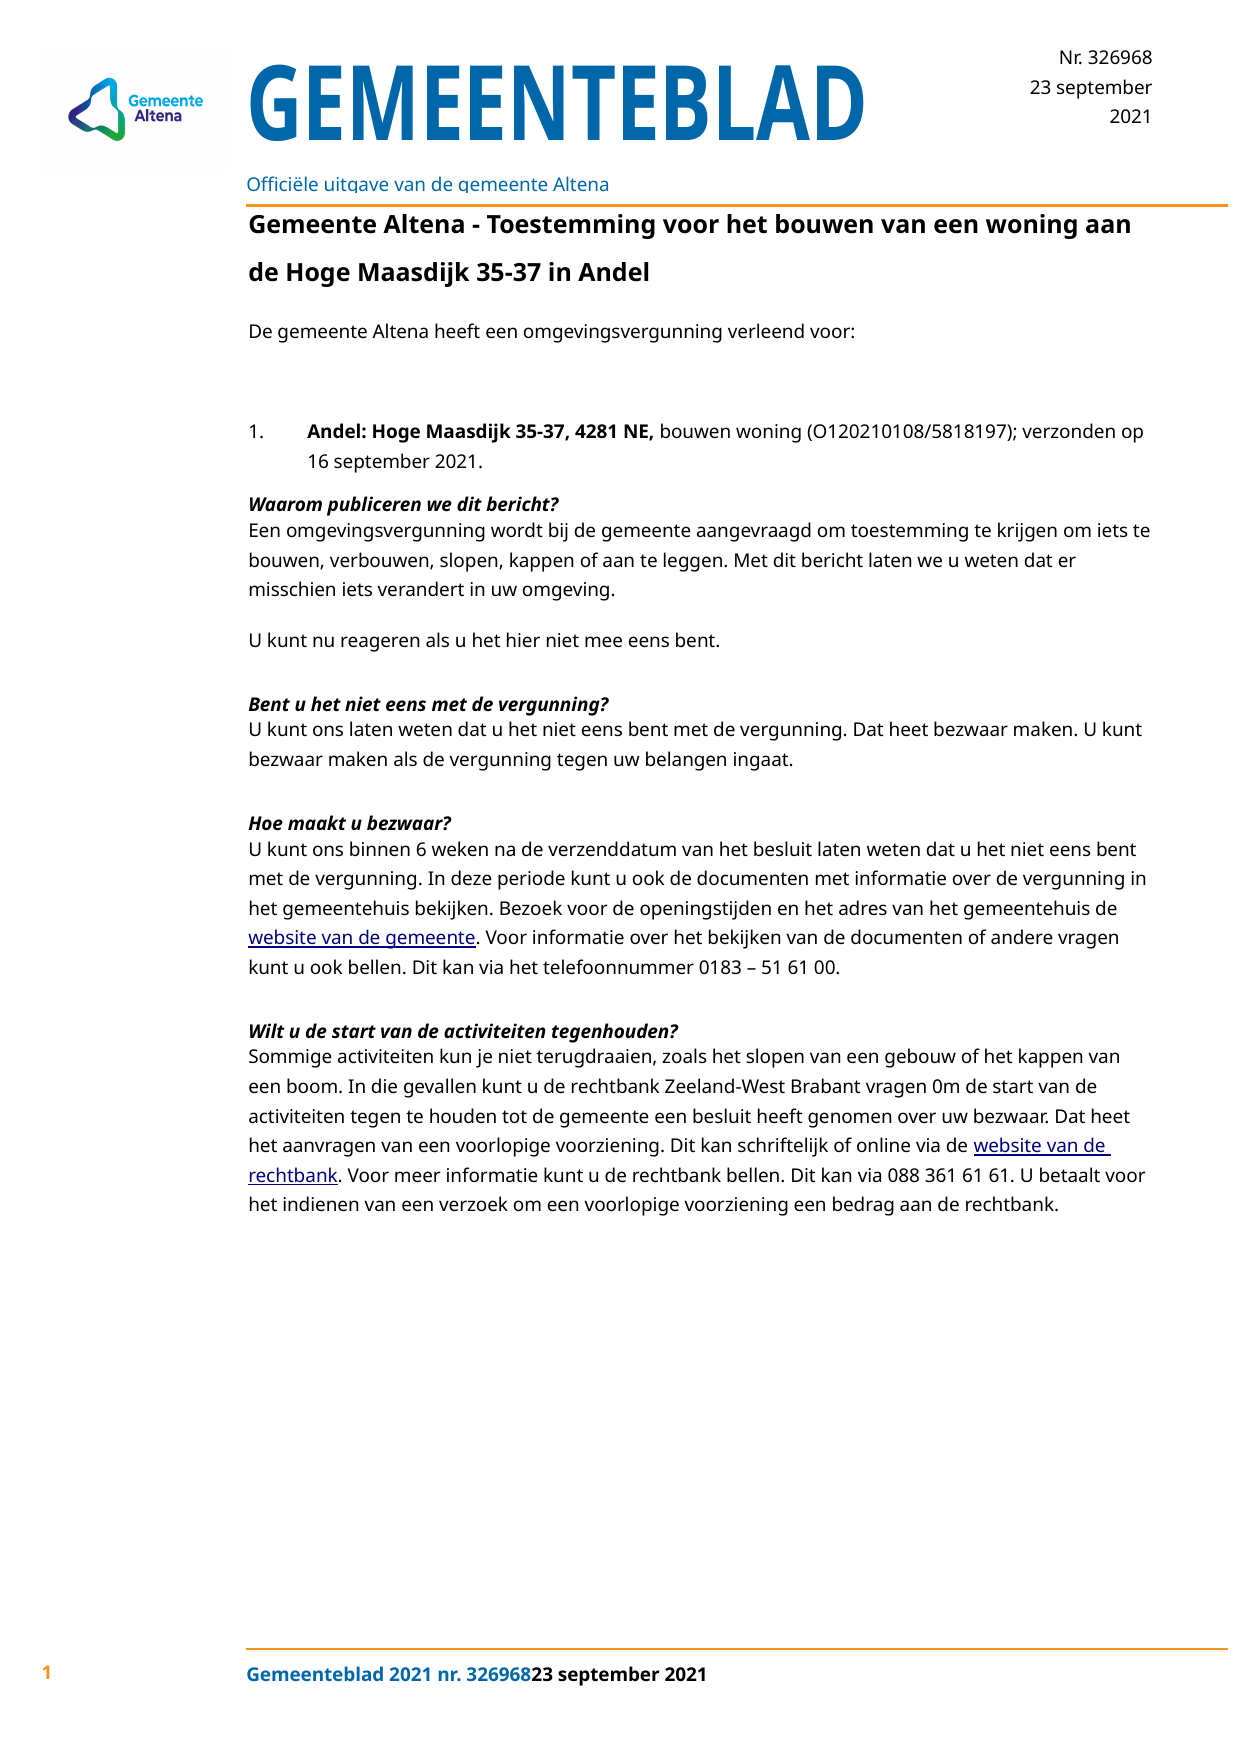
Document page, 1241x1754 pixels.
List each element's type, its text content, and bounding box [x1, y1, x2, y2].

text Bent u het niet eens met de vergunning? [248, 691, 1152, 716]
text De gemeente Altena heeft een omgevingsvergunning verleend voor: [248, 318, 1152, 344]
text Waarom publiceren we dit bericht? [248, 491, 1152, 517]
text Hoe maakt u bezwaar? [248, 810, 1152, 836]
text U kunt nu reageren als u het hier niet mee eens bent. [248, 627, 1152, 652]
text U kunt ons laten weten dat u het niet eens bent met de vergunning. Dat heet bezwaar maken. U kunt bezwaar maken als de vergunning tegen uw belangen ingaat. [248, 716, 1152, 772]
picture [41, 47, 231, 172]
text Gemeente Altena - Toestemming voor het bouwen van een woning aan de Hoge Maasdijk 35-37 in Andel [248, 207, 1152, 288]
list Andel: Hoge Maasdijk 35-37, 4281 NE, bouwen woning (O120210108/5818197); verzonden op 16 september 2021. [248, 419, 1152, 474]
text Wilt u de start van de activiteiten tegenhouden? [248, 1018, 1152, 1044]
text U kunt ons binnen 6 weken na de verzenddatum van het besluit laten weten dat u het niet eens bent met de vergunning. In deze periode kunt u ook de documenten met informatie over de vergunning in het gemeentehuis bekijken. Bezoek voor de openingstijden en het adres van het gemeentehuis de website van de gemeente. Voor informatie over het bekijken van de documenten of andere vragen kunt u ook bellen. Dit kan via het telefoonnummer 0183 – 51 61 00. [248, 836, 1152, 980]
text Sommige activiteiten kun je niet terugdraaien, zoals het slopen van een gebouw of het kappen van een boom. In die gevallen kunt u de rechtbank Zeeland-West Brabant vragen 0m de start van de activiteiten tegen te houden tot de gemeente een besluit heeft genomen over uw bezwaar. Dat heet het aanvragen van een voorlopige voorziening. Dit kan schriftelijk of online via de website van de rechtbank. Voor meer informatie kunt u de rechtbank bellen. Dit kan via 088 361 61 61. U betaalt voor het indienen van een verzoek om een voorlopige voorziening een bedrag aan de rechtbank. [248, 1044, 1152, 1217]
text Een omgevingsvergunning wordt bij de gemeente aangevraagd om toestemming te krijgen om iets te bouwen, verbouwen, slopen, kappen of aan te leggen. Met dit bericht laten we u weten dat er misschien iets verandert in uw omgeving. [248, 517, 1152, 602]
